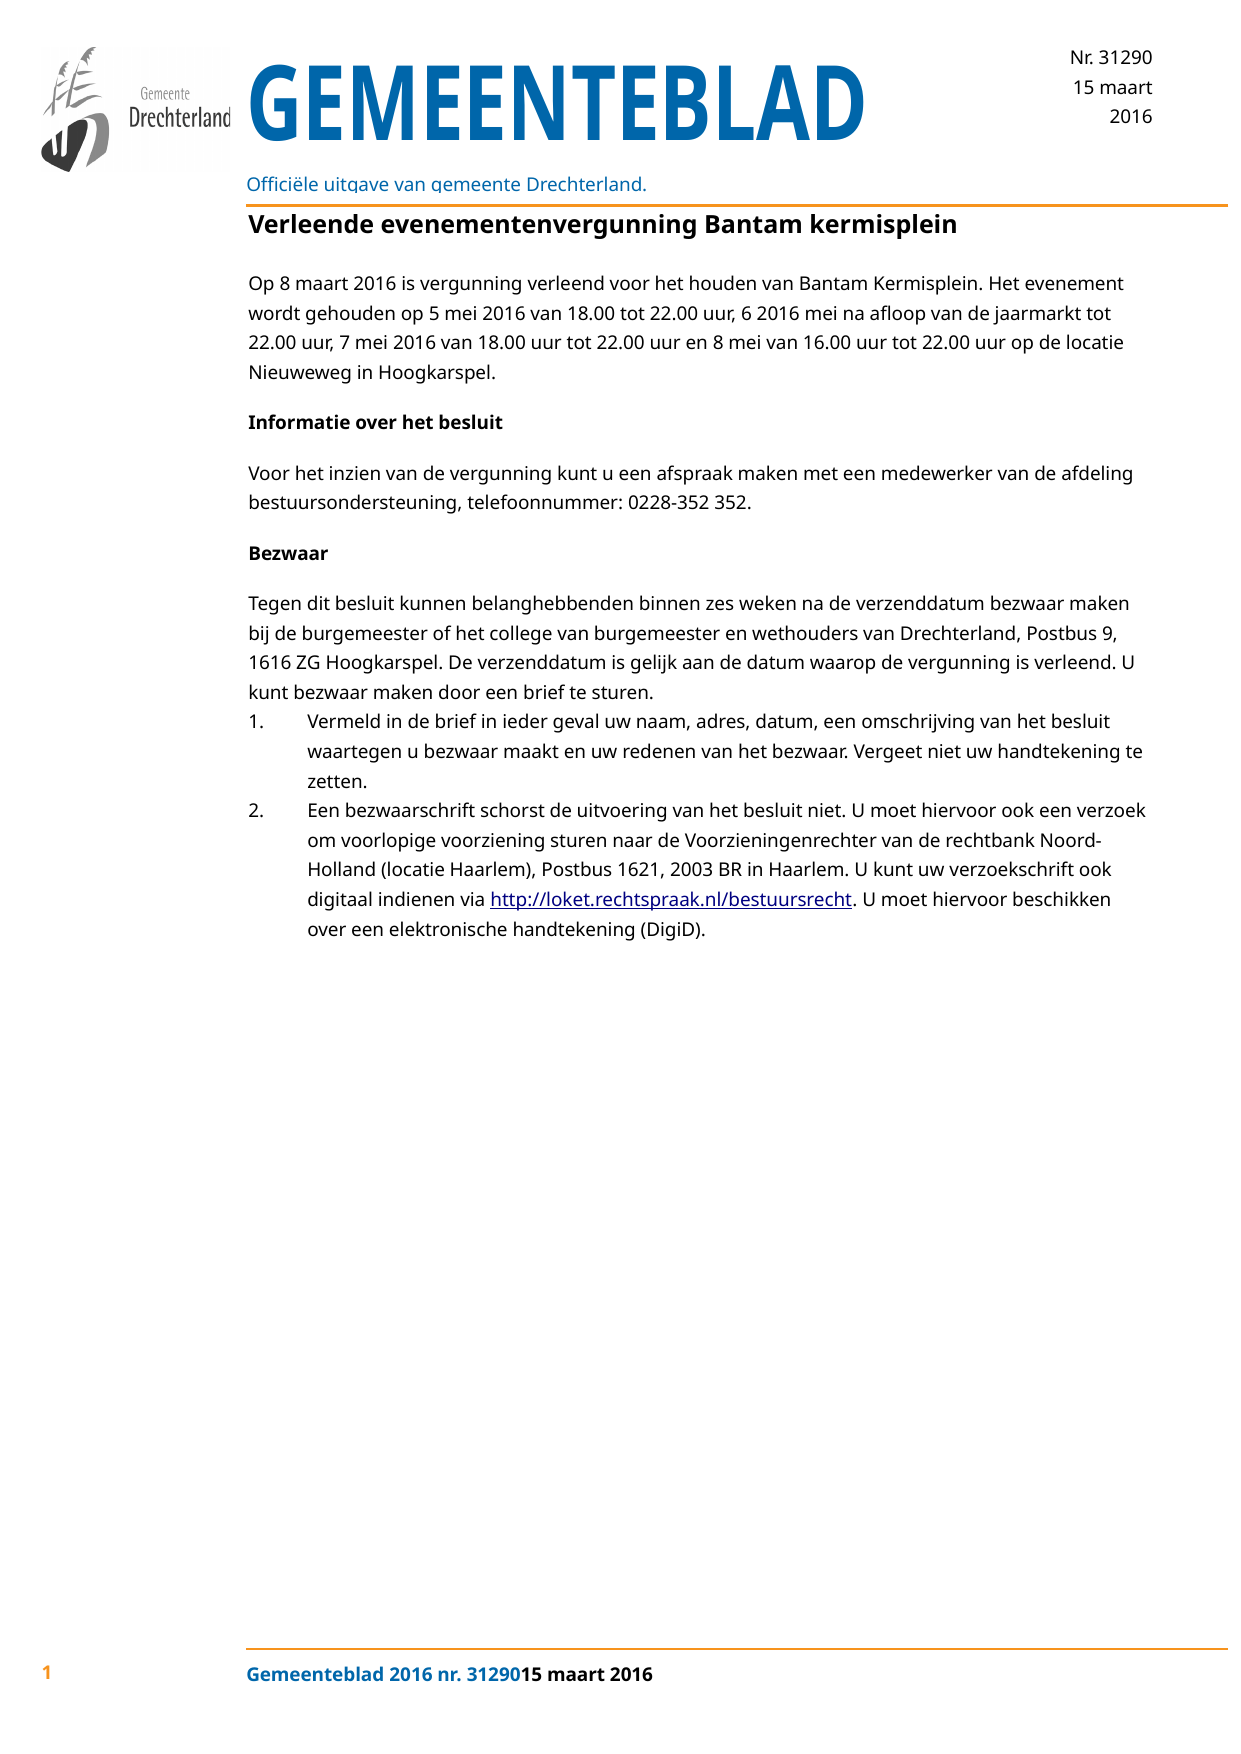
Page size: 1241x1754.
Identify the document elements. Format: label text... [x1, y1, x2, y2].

text Op 8 maart 2016 is vergunning verleend voor het houden van Bantam Kermisplein. Het evenement wordt gehouden op 5 mei 2016 van 18.00 tot 22.00 uur, 6 2016 mei na afloop van de jaarmarkt tot 22.00 uur, 7 mei 2016 van 18.00 uur tot 22.00 uur en 8 mei van 16.00 uur tot 22.00 uur op de locatie Nieuweweg in Hoogkarspel. [248, 270, 1152, 385]
text Tegen dit besluit kunnen belanghebbenden binnen zes weken na de verzenddatum bezwaar maken bij de burgemeester of het college van burgemeester en wethouders van Drechterland, Postbus 9, 1616 ZG Hoogkarspel. De verzenddatum is gelijk aan de datum waarop de vergunning is verleend. U kunt bezwaar maken door een brief te sturen. [248, 590, 1152, 705]
text Bezwaar [248, 540, 1152, 566]
text Voor het inzien van de vergunning kunt u een afspraak maken met een medewerker van de afdeling bestuursondersteuning, telefoonnummer: 0228-352 352. [248, 460, 1152, 515]
picture [41, 47, 231, 172]
list Vermeld in de brief in ieder geval uw naam, adres, datum, een omschrijving van het besluit waartegen u bezwaar maakt en uw redenen van het bezwaar. Vergeet niet uw handtekening te zetten. [248, 709, 1152, 793]
text Informatie over het besluit [248, 409, 1152, 435]
list Een bezwaarschrift schorst de uitvoering van het besluit niet. U moet hiervoor ook een verzoek om voorlopige voorziening sturen naar de Voorzieningenrechter van de rechtbank Noord-Holland (locatie Haarlem), Postbus 1621, 2003 BR in Haarlem. U kunt uw verzoekschrift ook digitaal indienen via http://loket.rechtspraak.nl/bestuursrecht. U moet hiervoor beschikken over een elektronische handtekening (DigiD). [248, 797, 1152, 941]
text Verleende evenementenvergunning Bantam kermisplein [248, 207, 1152, 241]
